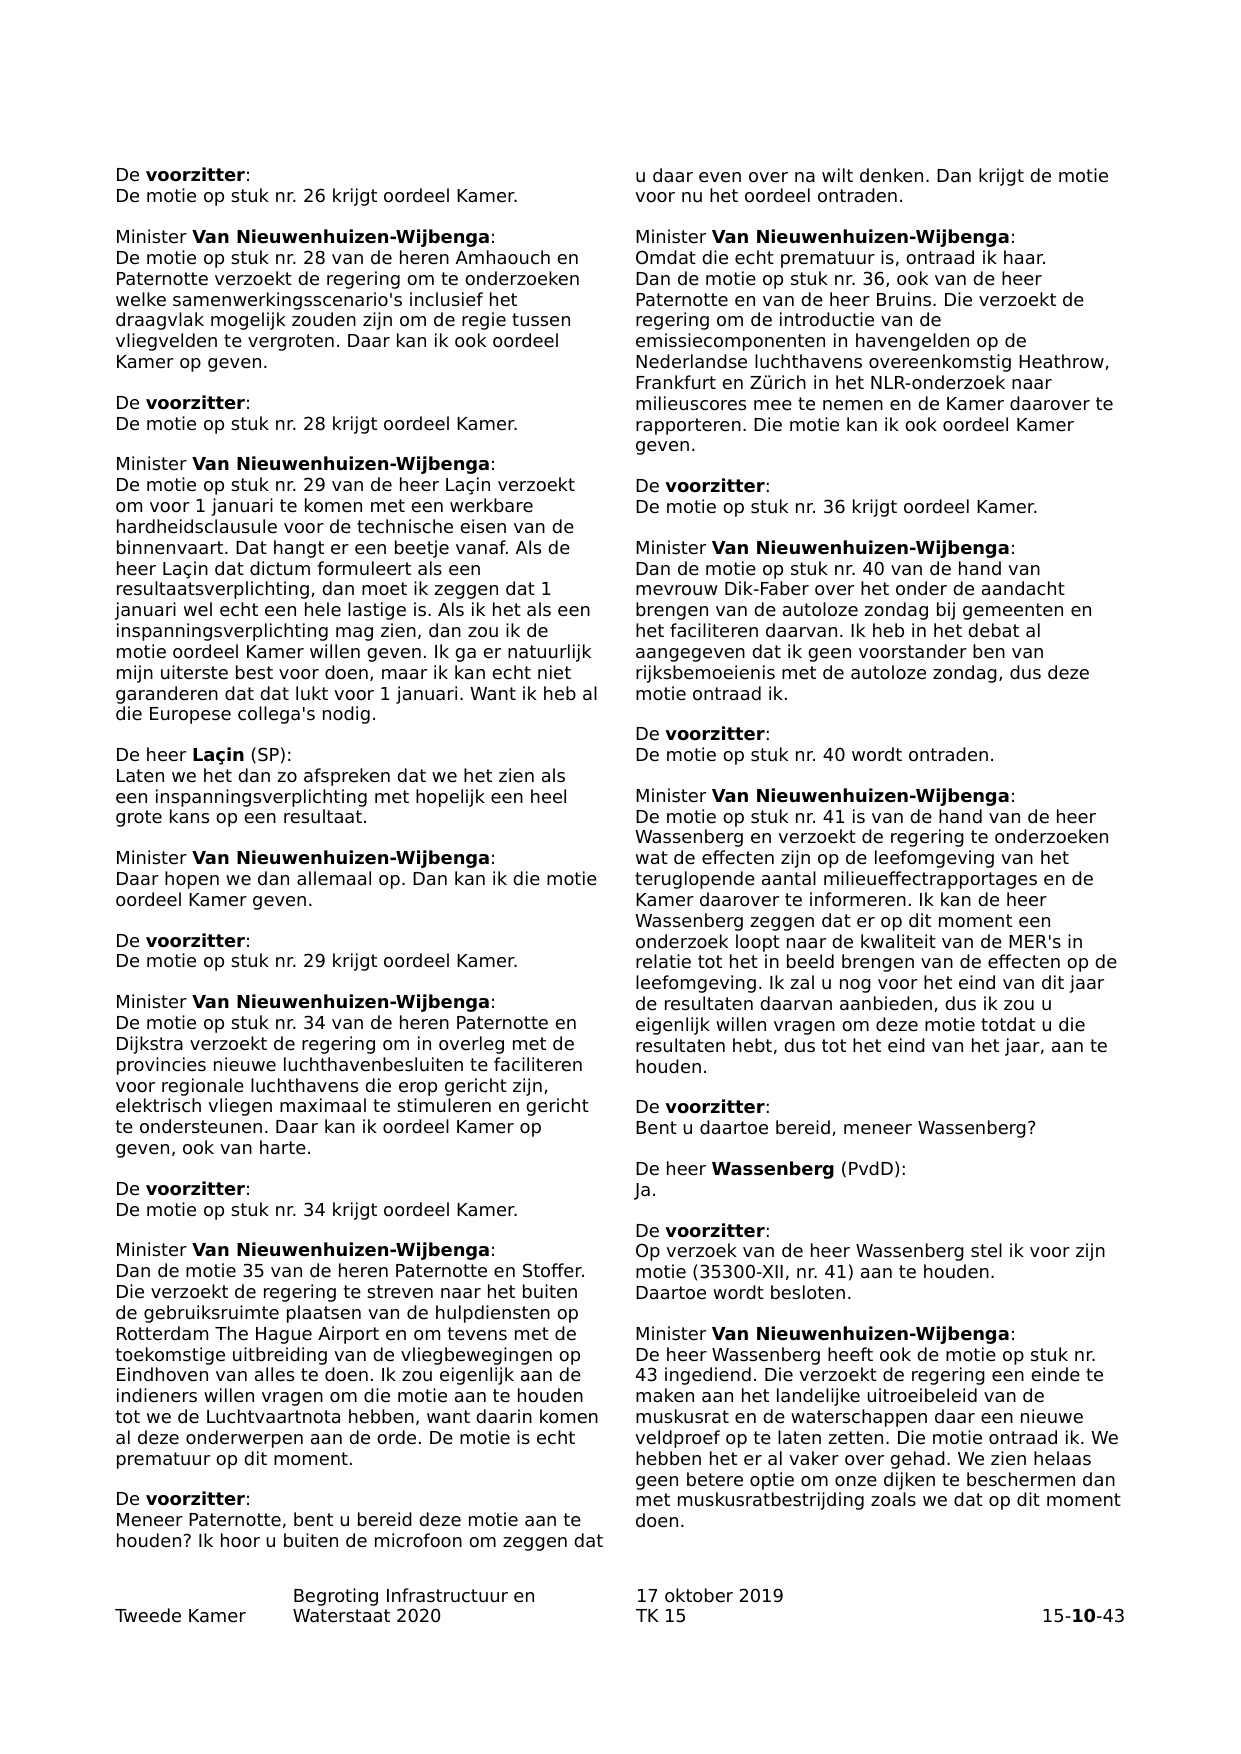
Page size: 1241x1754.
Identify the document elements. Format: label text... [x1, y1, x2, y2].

text De motie op stuk nr. 26 krijgt oordeel Kamer. [115, 186, 605, 207]
text De motie op stuk nr. 34 van de heren Paternotte en Dijkstra verzoekt de regering om in overleg met de provincies nieuwe luchthavenbesluiten te faciliteren voor regionale luchthavens die erop gericht zijn, elektrisch vliegen maximaal te stimuleren en gericht te ondersteunen. Daar kan ik oordeel Kamer op geven, ook van harte. [115, 1013, 605, 1159]
text Meneer Paternotte, bent u bereid deze motie aan te houden? Ik hoor u buiten de microfoon om zeggen dat [115, 1510, 605, 1552]
text De motie op stuk nr. 29 van de heer Laçin verzoekt om voor 1 januari te komen met een werkbare hardheidsclausule voor de technische eisen van de binnenvaart. Dat hangt er een beetje vanaf. Als de heer Laçin dat dictum formuleert als een resultaatsverplichting, dan moet ik zeggen dat 1 januari wel echt een hele lastige is. Als ik het als een inspanningsverplichting mag zien, dan zou ik de motie oordeel Kamer willen geven. Ik ga er natuurlijk mijn uiterste best voor doen, maar ik kan echt niet garanderen dat dat lukt voor 1 januari. Want ik heb al die Europese collega's nodig. [115, 475, 605, 725]
text Minister Van Nieuwenhuizen-Wijbenga: [635, 1324, 1125, 1344]
text Minister Van Nieuwenhuizen-Wijbenga: [635, 227, 1125, 248]
text De voorzitter: [115, 165, 605, 186]
text De motie op stuk nr. 28 krijgt oordeel Kamer. [115, 413, 605, 434]
text Minister Van Nieuwenhuizen-Wijbenga: [115, 848, 605, 869]
text Minister Van Nieuwenhuizen-Wijbenga: [115, 227, 605, 248]
text Dan de motie op stuk nr. 40 van de hand van mevrouw Dik-Faber over het onder de aandacht brengen van de autoloze zondag bij gemeenten en het faciliteren daarvan. Ik heb in het debat al aangegeven dat ik geen voorstander ben van rijksbemoeienis met de autoloze zondag, dus deze motie ontraad ik. [635, 558, 1125, 704]
text De motie op stuk nr. 28 van de heren Amhaouch en Paternotte verzoekt de regering om te onderzoeken welke samenwerkingsscenario's inclusief het draagvlak mogelijk zouden zijn om de regie tussen vliegvelden te vergroten. Daar kan ik ook oordeel Kamer op geven. [115, 248, 605, 373]
text Bent u daartoe bereid, meneer Wassenberg? [635, 1118, 1125, 1139]
text Minister Van Nieuwenhuizen-Wijbenga: [115, 1240, 605, 1261]
text Laten we het dan zo afspreken dat we het zien als een inspanningsverplichting met hopelijk een heel grote kans op een resultaat. [115, 766, 605, 828]
text De voorzitter: [115, 1489, 605, 1510]
text De voorzitter: [115, 1179, 605, 1199]
text u daar even over na wilt denken. Dan krijgt de motie voor nu het oordeel ontraden. [635, 165, 1125, 207]
text Daartoe wordt besloten. [635, 1283, 1125, 1304]
text De voorzitter: [635, 1097, 1125, 1118]
text De motie op stuk nr. 40 wordt ontraden. [635, 745, 1125, 766]
text De motie op stuk nr. 29 krijgt oordeel Kamer. [115, 951, 605, 972]
text Minister Van Nieuwenhuizen-Wijbenga: [115, 454, 605, 475]
text De voorzitter: [115, 931, 605, 951]
text De motie op stuk nr. 34 krijgt oordeel Kamer. [115, 1199, 605, 1220]
text Ja. [635, 1179, 1125, 1200]
text Omdat die echt prematuur is, ontraad ik haar. [635, 248, 1125, 268]
text De voorzitter: [115, 393, 605, 413]
text Dan de motie 35 van de heren Paternotte en Stoffer. Die verzoekt de regering te streven naar het buiten de gebruiksruimte plaatsen van de hulpdiensten op Rotterdam The Hague Airport en om tevens met de toekomstige uitbreiding van de vliegbewegingen op Eindhoven van alles te doen. Ik zou eigenlijk aan de indieners willen vragen om die motie aan te houden tot we de Luchtvaartnota hebben, want daarin komen al deze onderwerpen aan de orde. De motie is echt prematuur op dit moment. [115, 1261, 605, 1469]
text De voorzitter: [635, 476, 1125, 497]
text De motie op stuk nr. 36 krijgt oordeel Kamer. [635, 497, 1125, 518]
text De voorzitter: [635, 1220, 1125, 1241]
text Daar hopen we dan allemaal op. Dan kan ik die motie oordeel Kamer geven. [115, 869, 605, 911]
text Minister Van Nieuwenhuizen-Wijbenga: [115, 992, 605, 1013]
text Minister Van Nieuwenhuizen-Wijbenga: [635, 538, 1125, 558]
text De voorzitter: [635, 724, 1125, 745]
text De heer Wassenberg (PvdD): [635, 1159, 1125, 1179]
text De heer Laçin (SP): [115, 745, 605, 766]
text De heer Wassenberg heeft ook de motie op stuk nr. 43 ingediend. Die verzoekt de regering een einde te maken aan het landelijke uitroeibeleid van de muskusrat en de waterschappen daar een nieuwe veldproef op te laten zetten. Die motie ontraad ik. We hebben het er al vaker over gehad. We zien helaas geen betere optie om onze dijken te beschermen dan met muskusratbestrijding zoals we dat op dit moment doen. [635, 1344, 1125, 1532]
text Op verzoek van de heer Wassenberg stel ik voor zijn motie (35300-XII, nr. 41) aan te houden. [635, 1241, 1125, 1283]
text De motie op stuk nr. 41 is van de hand van de heer Wassenberg en verzoekt de regering te onderzoeken wat de effecten zijn op de leefomgeving van het teruglopende aantal milieueffectrapportages en de Kamer daarover te informeren. Ik kan de heer Wassenberg zeggen dat er op dit moment een onderzoek loopt naar de kwaliteit van de MER's in relatie tot het in beeld brengen van de effecten op de leefomgeving. Ik zal u nog voor het eind van dit jaar de resultaten daarvan aanbieden, dus ik zou u eigenlijk willen vragen om deze motie totdat u die resultaten hebt, dus tot het eind van het jaar, aan te houden. [635, 806, 1125, 1077]
text Minister Van Nieuwenhuizen-Wijbenga: [635, 786, 1125, 806]
text Dan de motie op stuk nr. 36, ook van de heer Paternotte en van de heer Bruins. Die verzoekt de regering om de introductie van de emissiecomponenten in havengelden op de Nederlandse luchthavens overeenkomstig Heathrow, Frankfurt en Zürich in het NLR-onderzoek naar milieuscores mee te nemen en de Kamer daarover te rapporteren. Die motie kan ik ook oordeel Kamer geven. [635, 268, 1125, 456]
